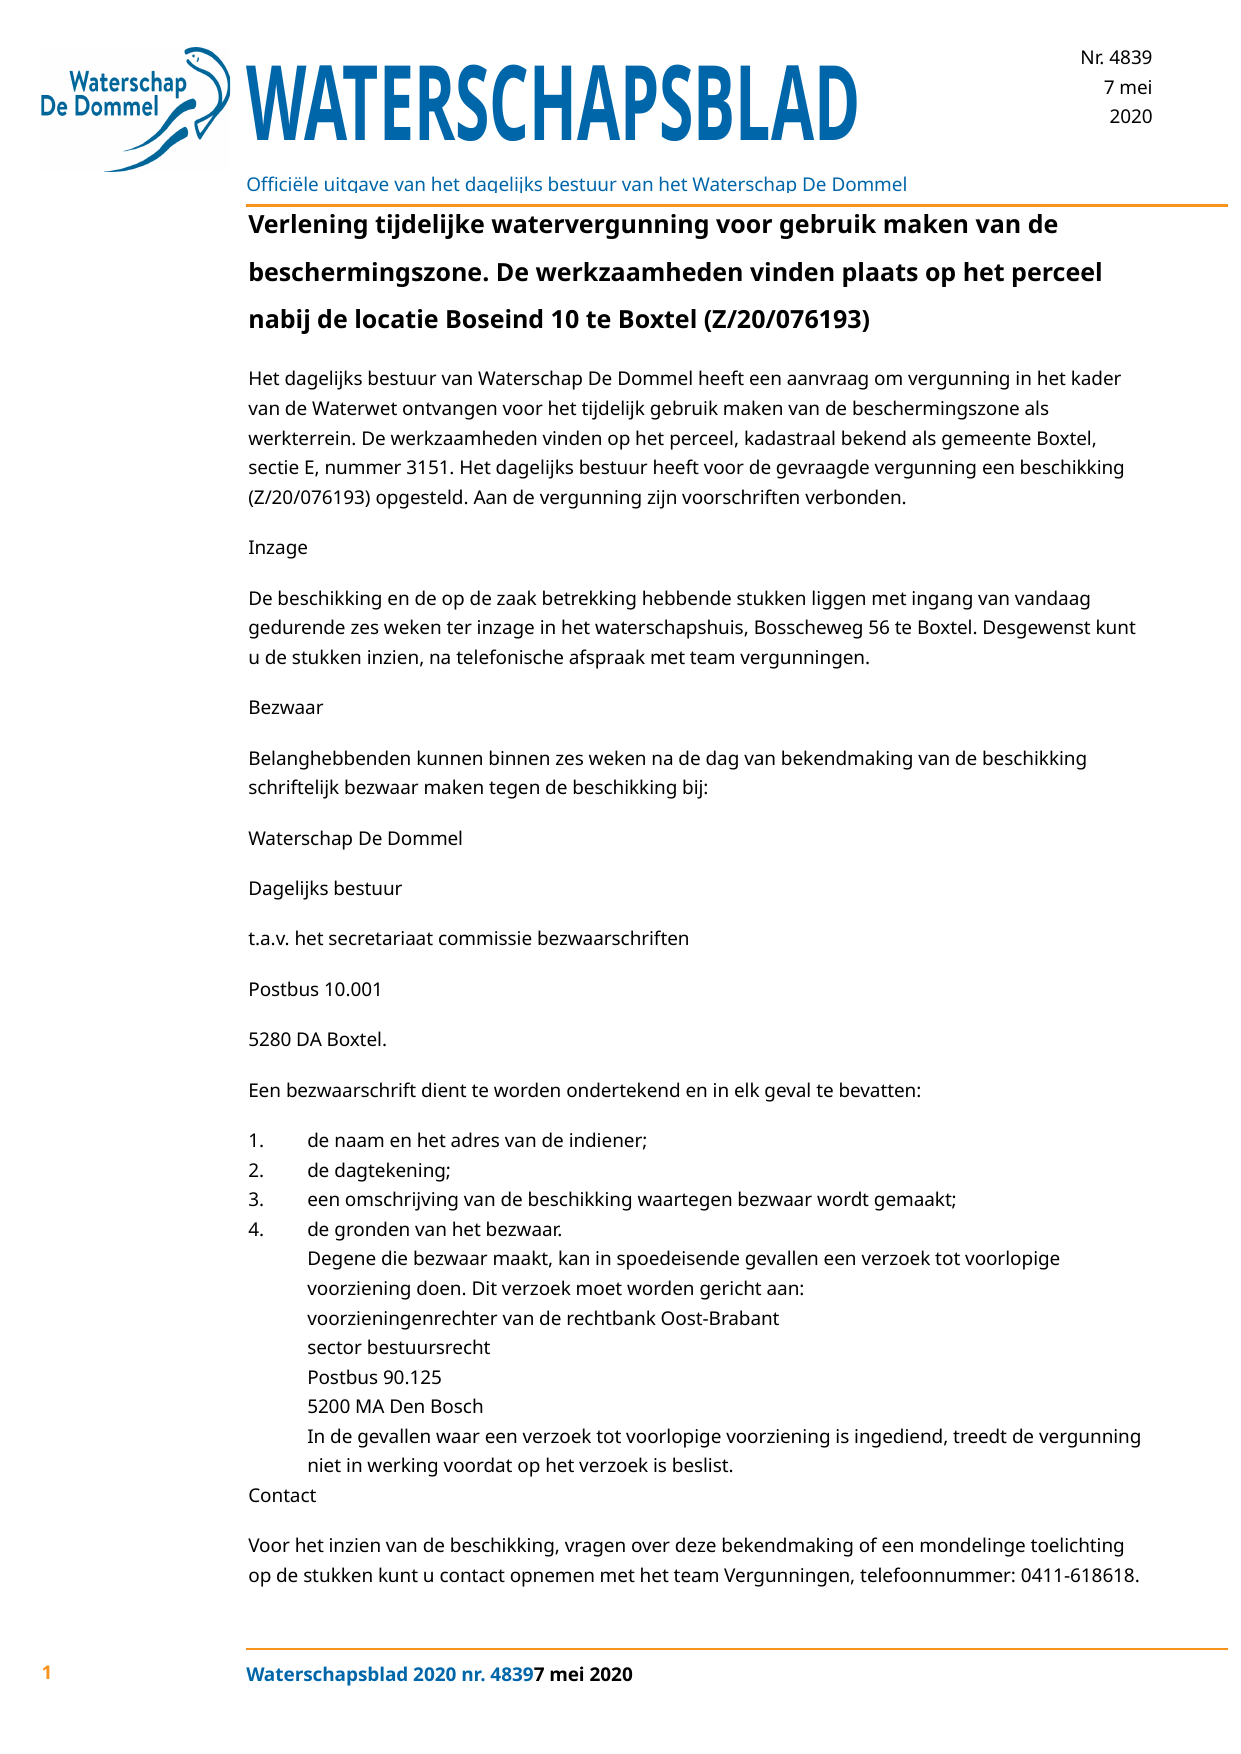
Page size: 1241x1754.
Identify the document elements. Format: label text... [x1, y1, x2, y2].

list Degene die bezwaar maakt, kan in spoedeisende gevallen een verzoek tot voorlopige voorziening doen. Dit verzoek moet worden gericht aan: [248, 1246, 1152, 1301]
list sector bestuursrecht [248, 1334, 1152, 1360]
list 5200 MA Den Bosch [248, 1393, 1152, 1419]
list In de gevallen waar een verzoek tot voorlopige voorziening is ingediend, treedt de vergunning niet in werking voordat op het verzoek is beslist. [248, 1423, 1152, 1478]
text Belanghebbenden kunnen binnen zes weken na de dag van bekendmaking van de beschikking schriftelijk bezwaar maken tegen de beschikking bij: [248, 745, 1152, 800]
text Contact [248, 1482, 1152, 1508]
text 5280 DA Boxtel. [248, 1026, 1152, 1052]
text Verlening tijdelijke watervergunning voor gebruik maken van de beschermingszone. De werkzaamheden vinden plaats op het perceel nabij de locatie Boseind 10 te Boxtel (Z/20/076193) [248, 207, 1152, 336]
text Inzage [248, 534, 1152, 560]
list voorzieningenrechter van de rechtbank Oost-Brabant [248, 1305, 1152, 1330]
picture [198, 118, 210, 131]
list de dagtekening; [248, 1157, 1152, 1182]
text Dagelijks bestuur [248, 875, 1152, 901]
text De beschikking en de op de zaak betrekking hebbende stukken liggen met ingang van vandaag gedurende zes weken ter inzage in het waterschapshuis, Bosscheweg 56 te Boxtel. Desgewenst kunt u de stukken inzien, na telefonische afspraak met team vergunningen. [248, 585, 1152, 669]
text Het dagelijks bestuur van Waterschap De Dommel heeft een aanvraag om vergunning in het kader van de Waterwet ontvangen voor het tijdelijk gebruik maken van de beschermingszone als werkterrein. De werkzaamheden vinden op het perceel, kadastraal bekend als gemeente Boxtel, sectie E, nummer 3151. Het dagelijks bestuur heeft voor de gevraagde vergunning een beschikking (Z/20/076193) opgesteld. Aan de vergunning zijn voorschriften verbonden. [248, 366, 1152, 509]
text Voor het inzien van de beschikking, vragen over deze bekendmaking of een mondelinge toelichting op de stukken kunt u contact opnemen met het team Vergunningen, telefoonnummer: 0411-618618. [248, 1533, 1152, 1588]
list de naam en het adres van de indiener; [248, 1127, 1152, 1153]
list de gronden van het bezwaar. [248, 1216, 1152, 1242]
text Waterschap De Dommel [248, 825, 1152, 850]
list een omschrijving van de beschikking waartegen bezwaar wordt gemaakt; [248, 1186, 1152, 1212]
picture [41, 47, 231, 172]
text Een bezwaarschrift dient te worden ondertekend en in elk geval te bevatten: [248, 1077, 1152, 1102]
list Postbus 90.125 [248, 1364, 1152, 1389]
text Bezwaar [248, 694, 1152, 720]
text t.a.v. het secretariaat commissie bezwaarschriften [248, 926, 1152, 951]
picture [45, 99, 51, 111]
picture [204, 47, 231, 76]
text Postbus 10.001 [248, 976, 1152, 1002]
